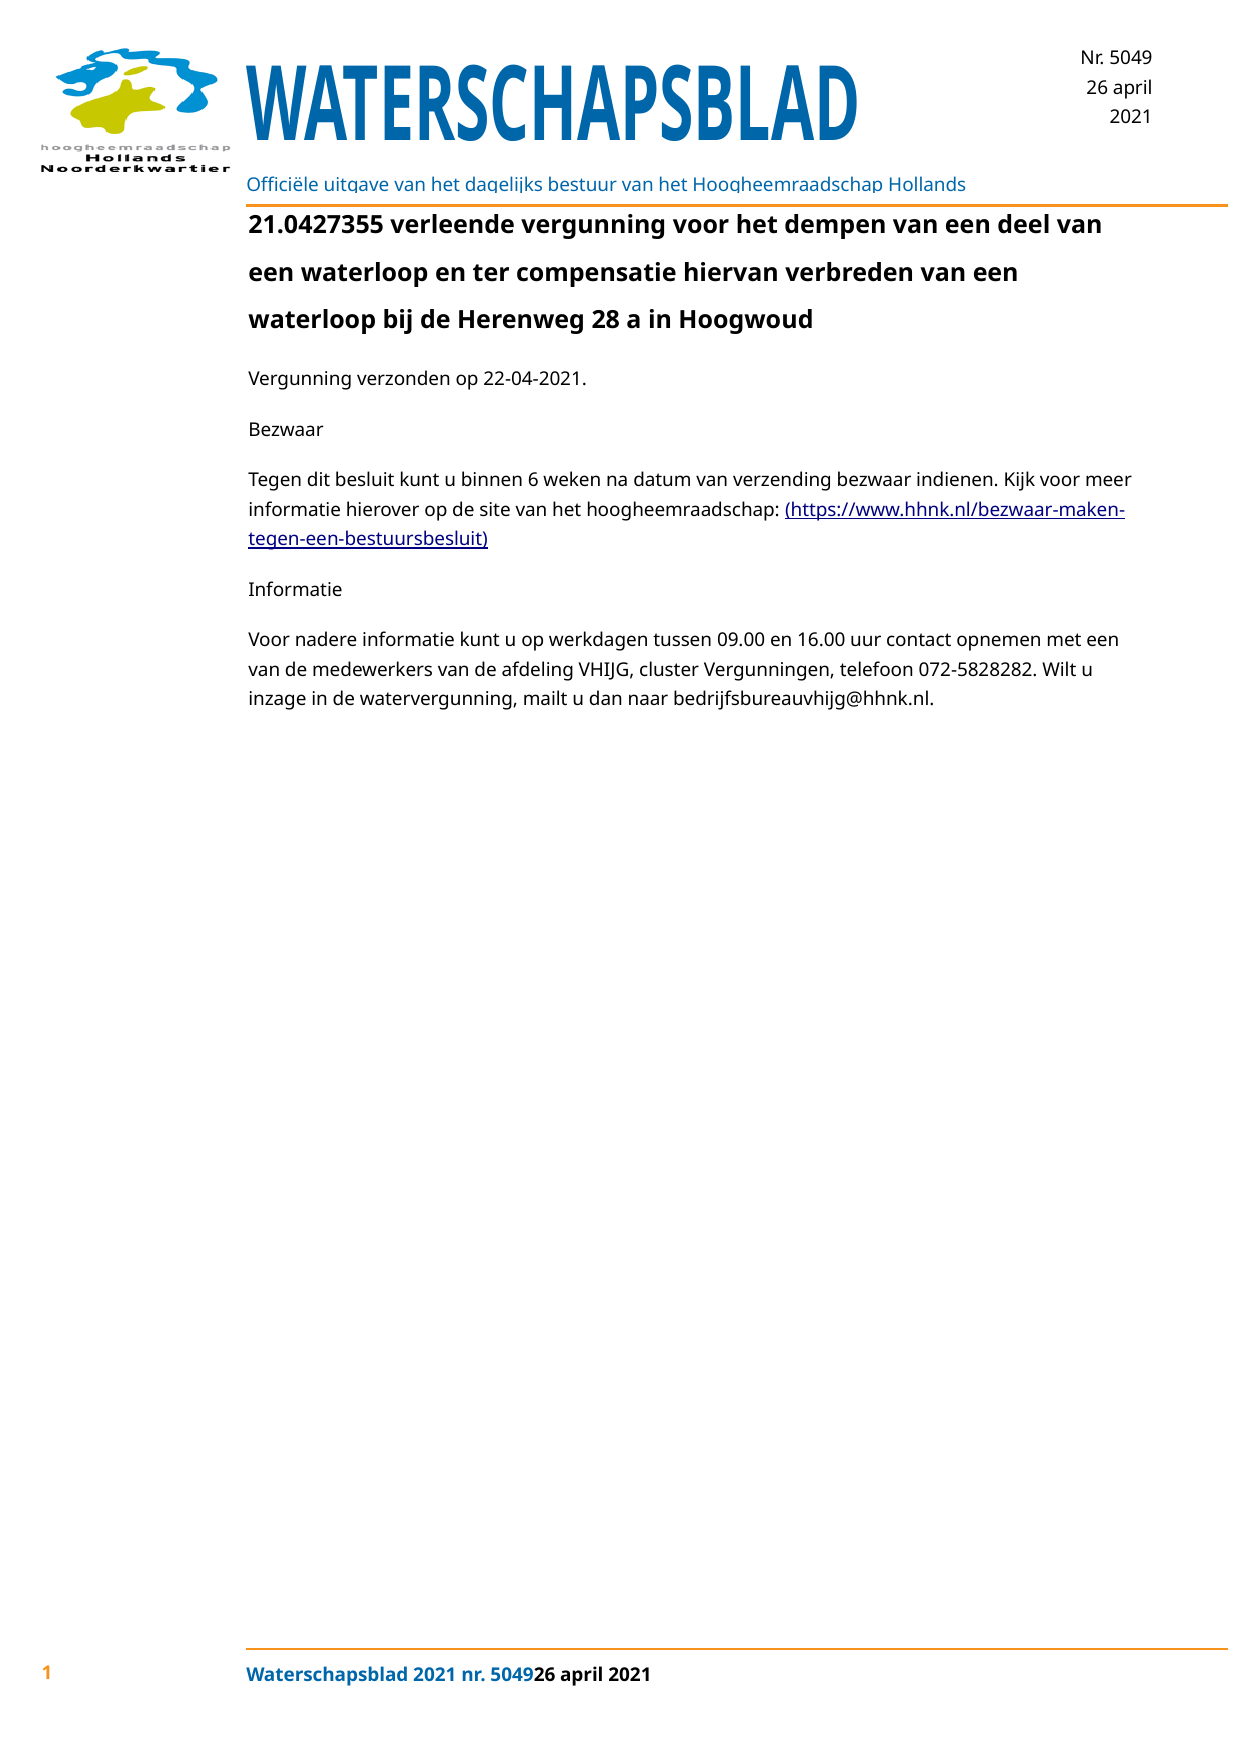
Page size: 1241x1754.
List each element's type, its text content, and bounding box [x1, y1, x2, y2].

text Vergunning verzonden op 22-04-2021. [248, 366, 1152, 391]
text Voor nadere informatie kunt u op werkdagen tussen 09.00 en 16.00 uur contact opnemen met een van de medewerkers van de afdeling VHIJG, cluster Vergunningen, telefoon 072-5828282. Wilt u inzage in de watervergunning, mailt u dan naar bedrijfsbureauvhijg@hhnk.nl. [248, 626, 1152, 711]
text 21.0427355 verleende vergunning voor het dempen van een deel van een waterloop en ter compensatie hiervan verbreden van een waterloop bij de Herenweg 28 a in Hoogwoud [248, 207, 1152, 336]
text Tegen dit besluit kunt u binnen 6 weken na datum van verzending bezwaar indienen. Kijk voor meer informatie hierover op de site van het hoogheemraadschap: (https://www.hhnk.nl/bezwaar-maken-tegen-een-bestuursbesluit) [248, 466, 1152, 551]
text Bezwaar [248, 416, 1152, 442]
text Informatie [248, 576, 1152, 602]
picture [41, 47, 231, 172]
